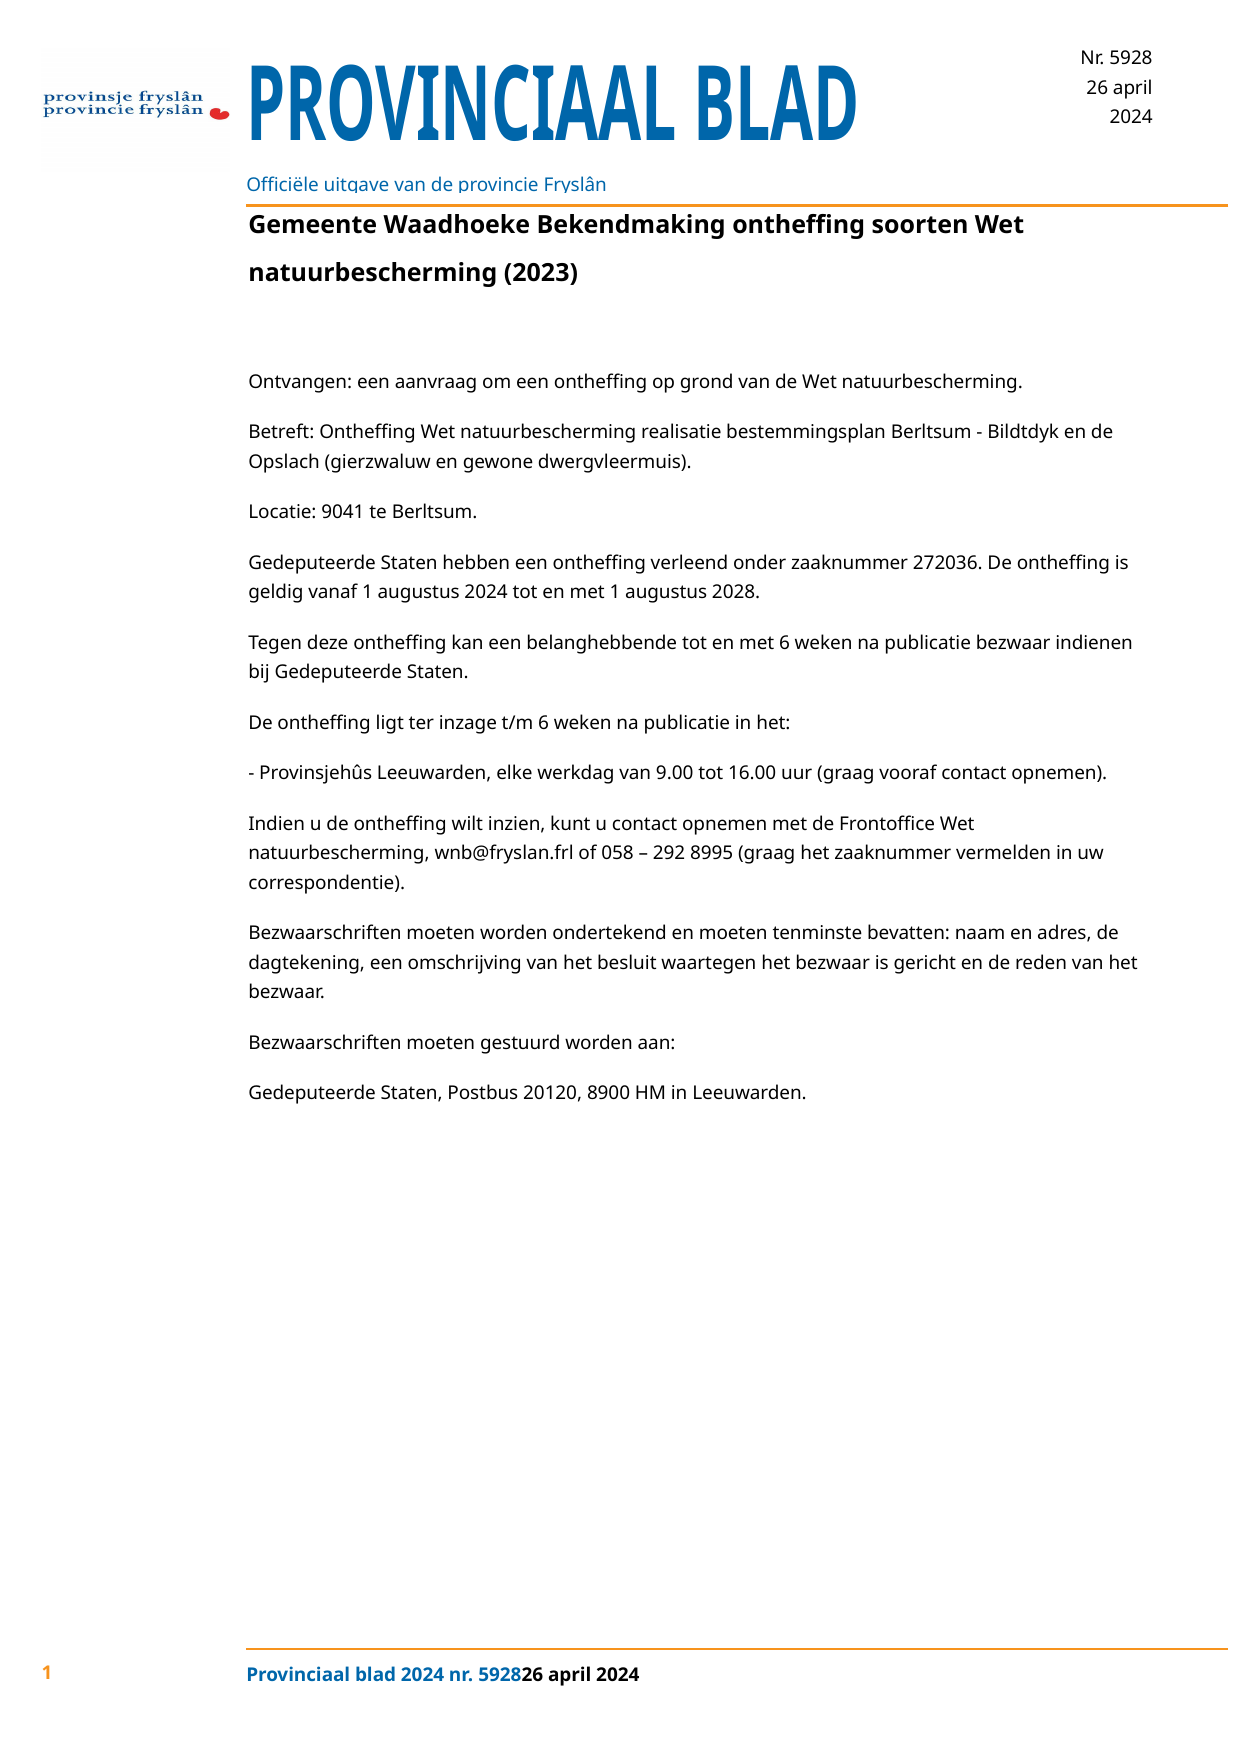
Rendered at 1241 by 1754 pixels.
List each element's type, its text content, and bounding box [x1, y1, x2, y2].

text De ontheffing ligt ter inzage t/m 6 weken na publicatie in het: [248, 709, 1152, 735]
text Indien u de ontheffing wilt inzien, kunt u contact opnemen met de Frontoffice Wet natuurbescherming, wnb@fryslan.frl of 058 – 292 8995 (graag het zaaknummer vermelden in uw correspondentie). [248, 810, 1152, 895]
text Bezwaarschriften moeten worden ondertekend en moeten tenminste bevatten: naam en adres, de dagtekening, een omschrijving van het besluit waartegen het bezwaar is gericht en de reden van het bezwaar. [248, 919, 1152, 1004]
text Bezwaarschriften moeten gestuurd worden aan: [248, 1029, 1152, 1055]
text Betreft: Ontheffing Wet natuurbescherming realisatie bestemmingsplan Berltsum - Bildtdyk en de Opslach (gierzwaluw en gewone dwergvleermuis). [248, 419, 1152, 474]
text Ontvangen: een aanvraag om een ontheffing op grond van de Wet natuurbescherming. [248, 368, 1152, 394]
text Gedeputeerde Staten hebben een ontheffing verleend onder zaaknummer 272036. De ontheffing is geldig vanaf 1 augustus 2024 tot en met 1 augustus 2028. [248, 549, 1152, 604]
text Gemeente Waadhoeke Bekendmaking ontheffing soorten Wet natuurbescherming (2023) [248, 207, 1152, 288]
text Locatie: 9041 te Berltsum. [248, 499, 1152, 524]
picture [41, 47, 231, 172]
text - Provinsjehûs Leeuwarden, elke werkdag van 9.00 tot 16.00 uur (graag vooraf contact opnemen). [248, 759, 1152, 785]
text Gedeputeerde Staten, Postbus 20120, 8900 HM in Leeuwarden. [248, 1079, 1152, 1105]
text Tegen deze ontheffing kan een belanghebbende tot en met 6 weken na publicatie bezwaar indienen bij Gedeputeerde Staten. [248, 629, 1152, 684]
